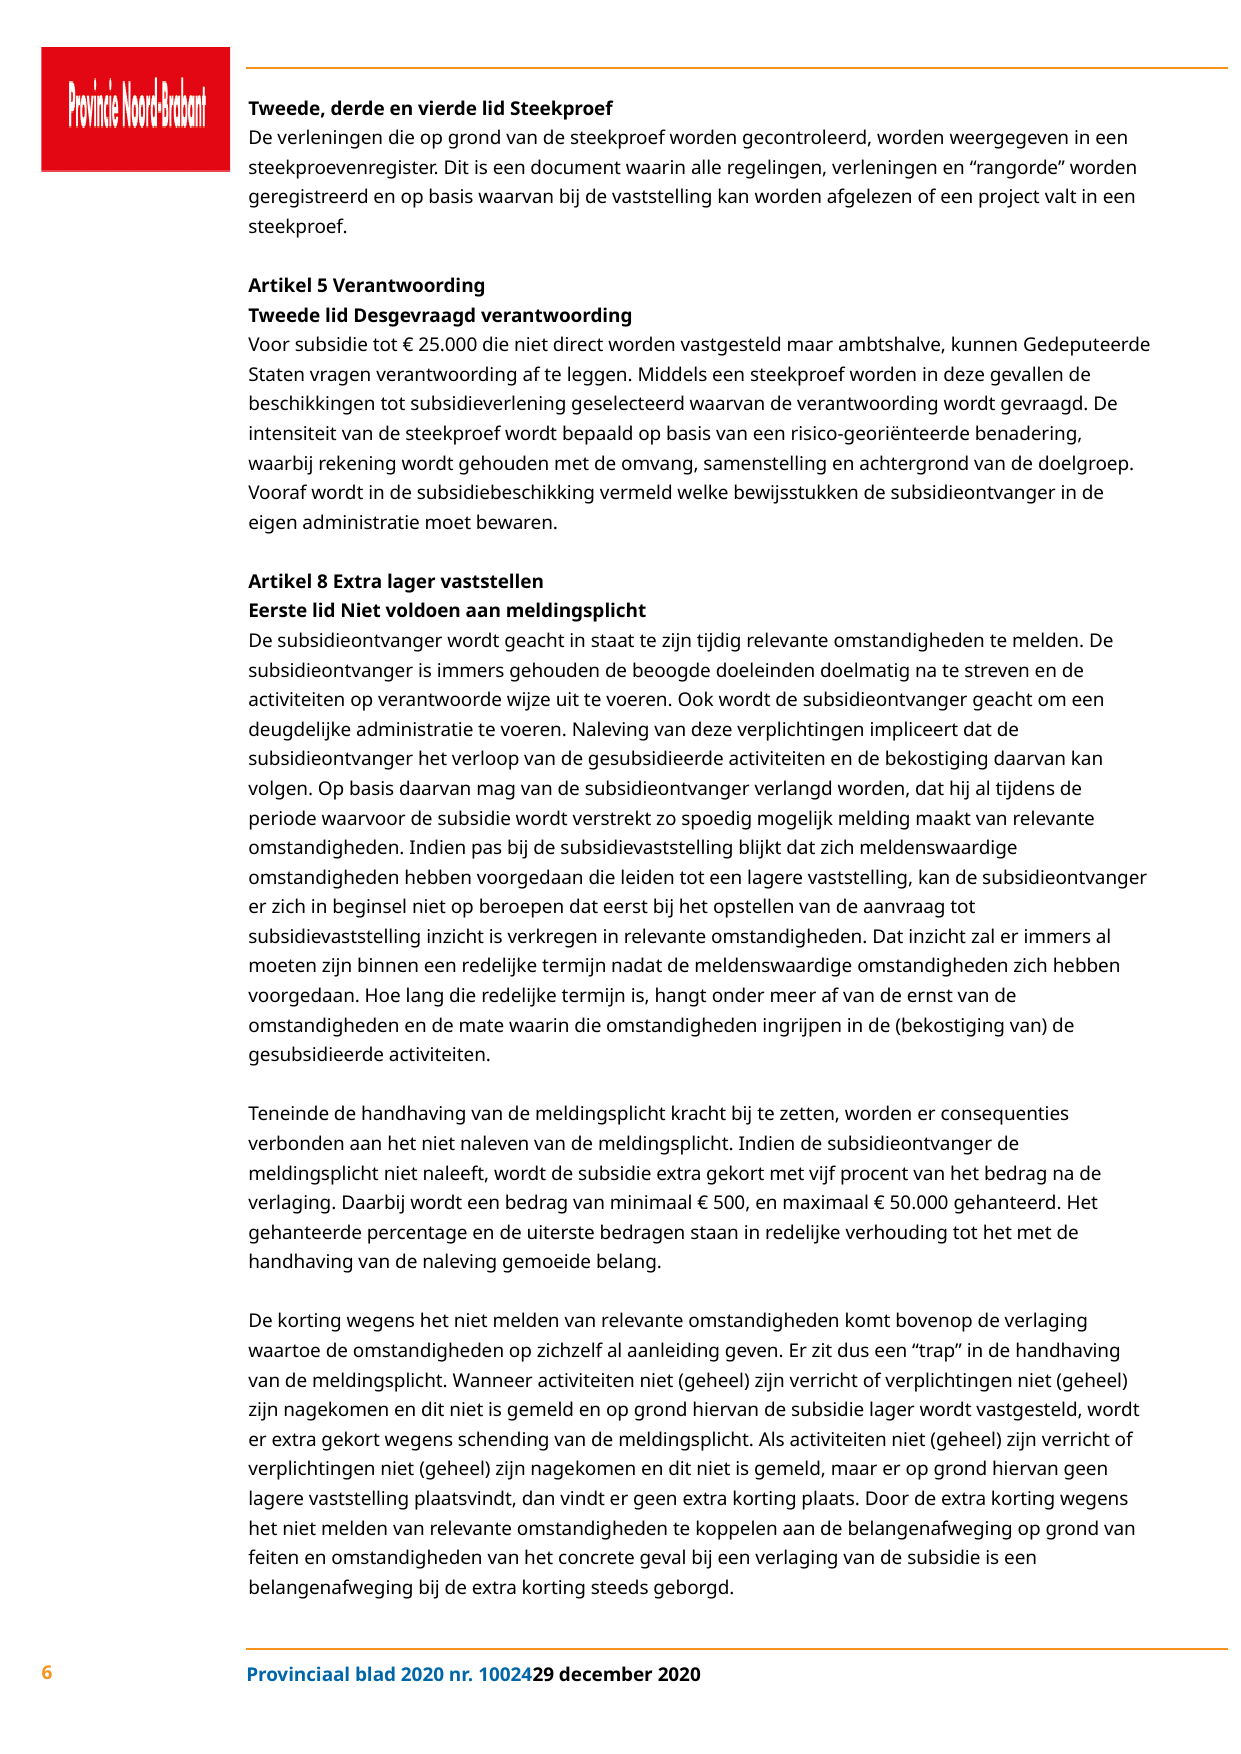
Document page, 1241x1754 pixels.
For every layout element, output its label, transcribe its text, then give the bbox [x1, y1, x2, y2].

text Teneinde de handhaving van de meldingsplicht kracht bij te zetten, worden er consequenties verbonden aan het niet naleven van de meldingsplicht. Indien de subsidieontvanger de meldingsplicht niet naleeft, wordt de subsidie extra gekort met vijf procent van het bedrag na de verlaging. Daarbij wordt een bedrag van minimaal € 500, en maximaal € 50.000 gehanteerd. Het gehanteerde percentage en de uiterste bedragen staan in redelijke verhouding tot het met de handhaving van de naleving gemoeide belang. [248, 1101, 1152, 1274]
text Artikel 8 Extra lager vaststellen [248, 568, 1152, 594]
text Artikel 5 Verantwoording [248, 272, 1152, 298]
text De subsidieontvanger wordt geacht in staat te zijn tijdig relevante omstandigheden te melden. De subsidieontvanger is immers gehouden de beoogde doeleinden doelmatig na te streven en de activiteiten op verantwoorde wijze uit te voeren. Ook wordt de subsidieontvanger geacht om een deugdelijke administratie te voeren. Naleving van deze verplichtingen impliceert dat de subsidieontvanger het verloop van de gesubsidieerde activiteiten en de bekostiging daarvan kan volgen. Op basis daarvan mag van de subsidieontvanger verlangd worden, dat hij al tijdens de periode waarvoor de subsidie wordt verstrekt zo spoedig mogelijk melding maakt van relevante omstandigheden. Indien pas bij de subsidievaststelling blijkt dat zich meldenswaardige omstandigheden hebben voorgedaan die leiden tot een lagere vaststelling, kan de subsidieontvanger er zich in beginsel niet op beroepen dat eerst bij het opstellen van de aanvraag tot subsidievaststelling inzicht is verkregen in relevante omstandigheden. Dat inzicht zal er immers al moeten zijn binnen een redelijke termijn nadat de meldenswaardige omstandigheden zich hebben voorgedaan. Hoe lang die redelijke termijn is, hangt onder meer af van de ernst van de omstandigheden en de mate waarin die omstandigheden ingrijpen in de (bekostiging van) de gesubsidieerde activiteiten. [248, 627, 1152, 1067]
picture [41, 47, 231, 172]
text Voor subsidie tot € 25.000 die niet direct worden vastgesteld maar ambtshalve, kunnen Gedeputeerde Staten vragen verantwoording af te leggen. Middels een steekproef worden in deze gevallen de beschikkingen tot subsidieverlening geselecteerd waarvan de verantwoording wordt gevraagd. De intensiteit van de steekproef wordt bepaald op basis van een risico-georiënteerde benadering, waarbij rekening wordt gehouden met de omvang, samenstelling en achtergrond van de doelgroep. Vooraf wordt in de subsidiebeschikking vermeld welke bewijsstukken de subsidieontvanger in de eigen administratie moet bewaren. [248, 331, 1152, 535]
text De korting wegens het niet melden van relevante omstandigheden komt bovenop de verlaging waartoe de omstandigheden op zichzelf al aanleiding geven. Er zit dus een “trap” in de handhaving van de meldingsplicht. Wanneer activiteiten niet (geheel) zijn verricht of verplichtingen niet (geheel) zijn nagekomen en dit niet is gemeld en op grond hiervan de subsidie lager wordt vastgesteld, wordt er extra gekort wegens schending van de meldingsplicht. Als activiteiten niet (geheel) zijn verricht of verplichtingen niet (geheel) zijn nagekomen en dit niet is gemeld, maar er op grond hiervan geen lagere vaststelling plaatsvindt, dan vindt er geen extra korting plaats. Door de extra korting wegens het niet melden van relevante omstandigheden te koppelen aan de belangenafweging op grond van feiten en omstandigheden van het concrete geval bij een verlaging van de subsidie is een belangenafweging bij de extra korting steeds geborgd. [248, 1308, 1152, 1600]
text Eerste lid Niet voldoen aan meldingsplicht [248, 598, 1152, 623]
text Tweede, derde en vierde lid Steekproef [248, 95, 1152, 121]
text Tweede lid Desgevraagd verantwoording [248, 302, 1152, 328]
text De verleningen die op grond van de steekproef worden gecontroleerd, worden weergegeven in een steekproevenregister. Dit is een document waarin alle regelingen, verleningen en “rangorde” worden geregistreerd en op basis waarvan bij de vaststelling kan worden afgelezen of een project valt in een steekproef. [248, 124, 1152, 239]
